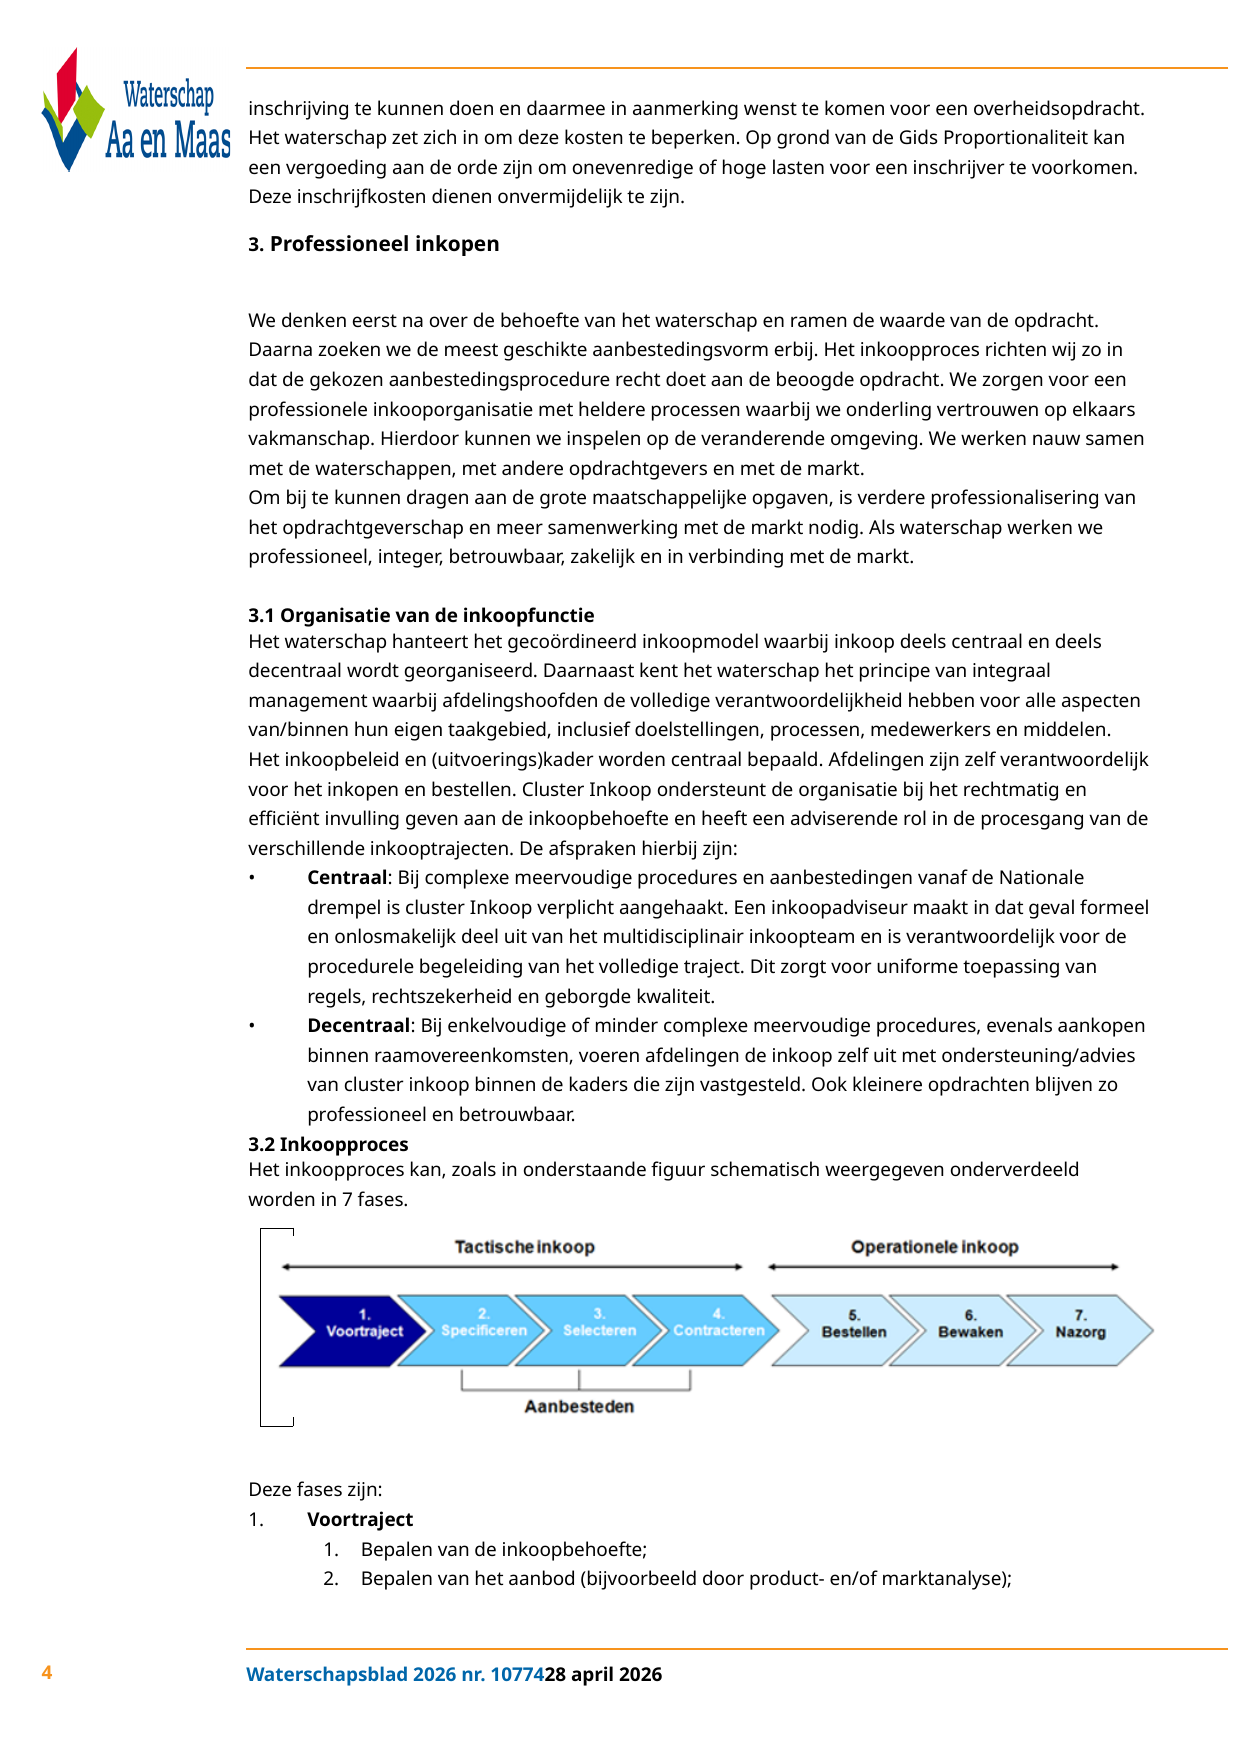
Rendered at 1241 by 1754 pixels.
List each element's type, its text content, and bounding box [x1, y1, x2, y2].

text 3.2 Inkoopproces [248, 1131, 1152, 1157]
text inschrijving te kunnen doen en daarmee in aanmerking wenst te komen voor een overheidsopdracht. Het waterschap zet zich in om deze kosten te beperken. Op grond van de Gids Proportionaliteit kan een vergoeding aan de orde zijn om onevenredige of hoge lasten voor een inschrijver te voorkomen. Deze inschrijfkosten dienen onvermijdelijk te zijn. [248, 95, 1152, 209]
list Centraal: Bij complexe meervoudige procedures en aanbestedingen vanaf de Nationale drempel is cluster Inkoop verplicht aangehaakt. Een inkoopadviseur maakt in dat geval formeel en onlosmakelijk deel uit van het multidisciplinair inkoopteam en is verantwoordelijk voor de procedurele begeleiding van het volledige traject. Dit zorgt voor uniforme toepassing van regels, rechtszekerheid en geborgde kwaliteit. [248, 864, 1152, 1009]
text Het waterschap hanteert het gecoördineerd inkoopmodel waarbij inkoop deels centraal en deels decentraal wordt georganiseerd. Daarnaast kent het waterschap het principe van integraal management waarbij afdelingshoofden de volledige verantwoordelijkheid hebben voor alle aspecten van/binnen hun eigen taakgebied, inclusief doelstellingen, processen, medewerkers en middelen. [248, 628, 1152, 742]
list Bepalen van de inkoopbehoefte; [323, 1536, 1152, 1561]
list Bepalen van het aanbod (bijvoorbeeld door product- en/of marktanalyse); [323, 1565, 1152, 1591]
text 3.1 Organisatie van de inkoopfunctie [248, 602, 1152, 628]
text Deze fases zijn: [248, 1477, 1152, 1502]
table_header We denken eerst na over de behoefte van het waterschap en ramen de waarde van de opdracht. Daarna zoeken we de meest geschikte aanbestedingsvorm erbij. Het inkoopproces richten wij zo in dat de gekozen aanbestedingsprocedure recht doet aan de beoogde opdracht. We zorgen voor een professionele inkooporganisatie met heldere processen waarbij we onderling vertrouwen op elkaars vakmanschap. Hierdoor kunnen we inspelen op de veranderende omgeving. We werken nauw samen met de waterschappen, met andere opdrachtgevers en met de markt. Om bij te kunnen dragen aan de grote maatschappelijke opgaven, is verdere professionalisering van het opdrachtgeverschap en meer samenwerking met de markt nodig. Als waterschap werken we professioneel, integer, betrouwbaar, zakelijk en in verbinding met de markt. [248, 307, 1152, 569]
text Het inkoopproces kan, zoals in onderstaande figuur schematisch weergegeven onderverdeeld worden in 7 fases. [248, 1157, 1152, 1212]
text 3. Professioneel inkopen [248, 229, 1152, 258]
text Het inkoopbeleid en (uitvoerings)kader worden centraal bepaald. Afdelingen zijn zelf verantwoordelijk voor het inkopen en bestellen. Cluster Inkoop ondersteunt de organisatie bij het rechtmatig en efficiënt invulling geven aan de inkoopbehoefte en heeft een adviserende rol in de procesgang van de verschillende inkooptrajecten. De afspraken hierbij zijn: [248, 746, 1152, 861]
picture [41, 47, 231, 172]
list Decentraal: Bij enkelvoudige of minder complexe meervoudige procedures, evenals aankopen binnen raamovereenkomsten, voeren afdelingen de inkoop zelf uit met ondersteuning/advies van cluster inkoop binnen de kaders die zijn vastgesteld. Ook kleinere opdrachten blijven zo professioneel en betrouwbaar. [248, 1012, 1152, 1127]
picture [268, 1236, 1155, 1417]
list Voortraject [248, 1506, 1152, 1532]
